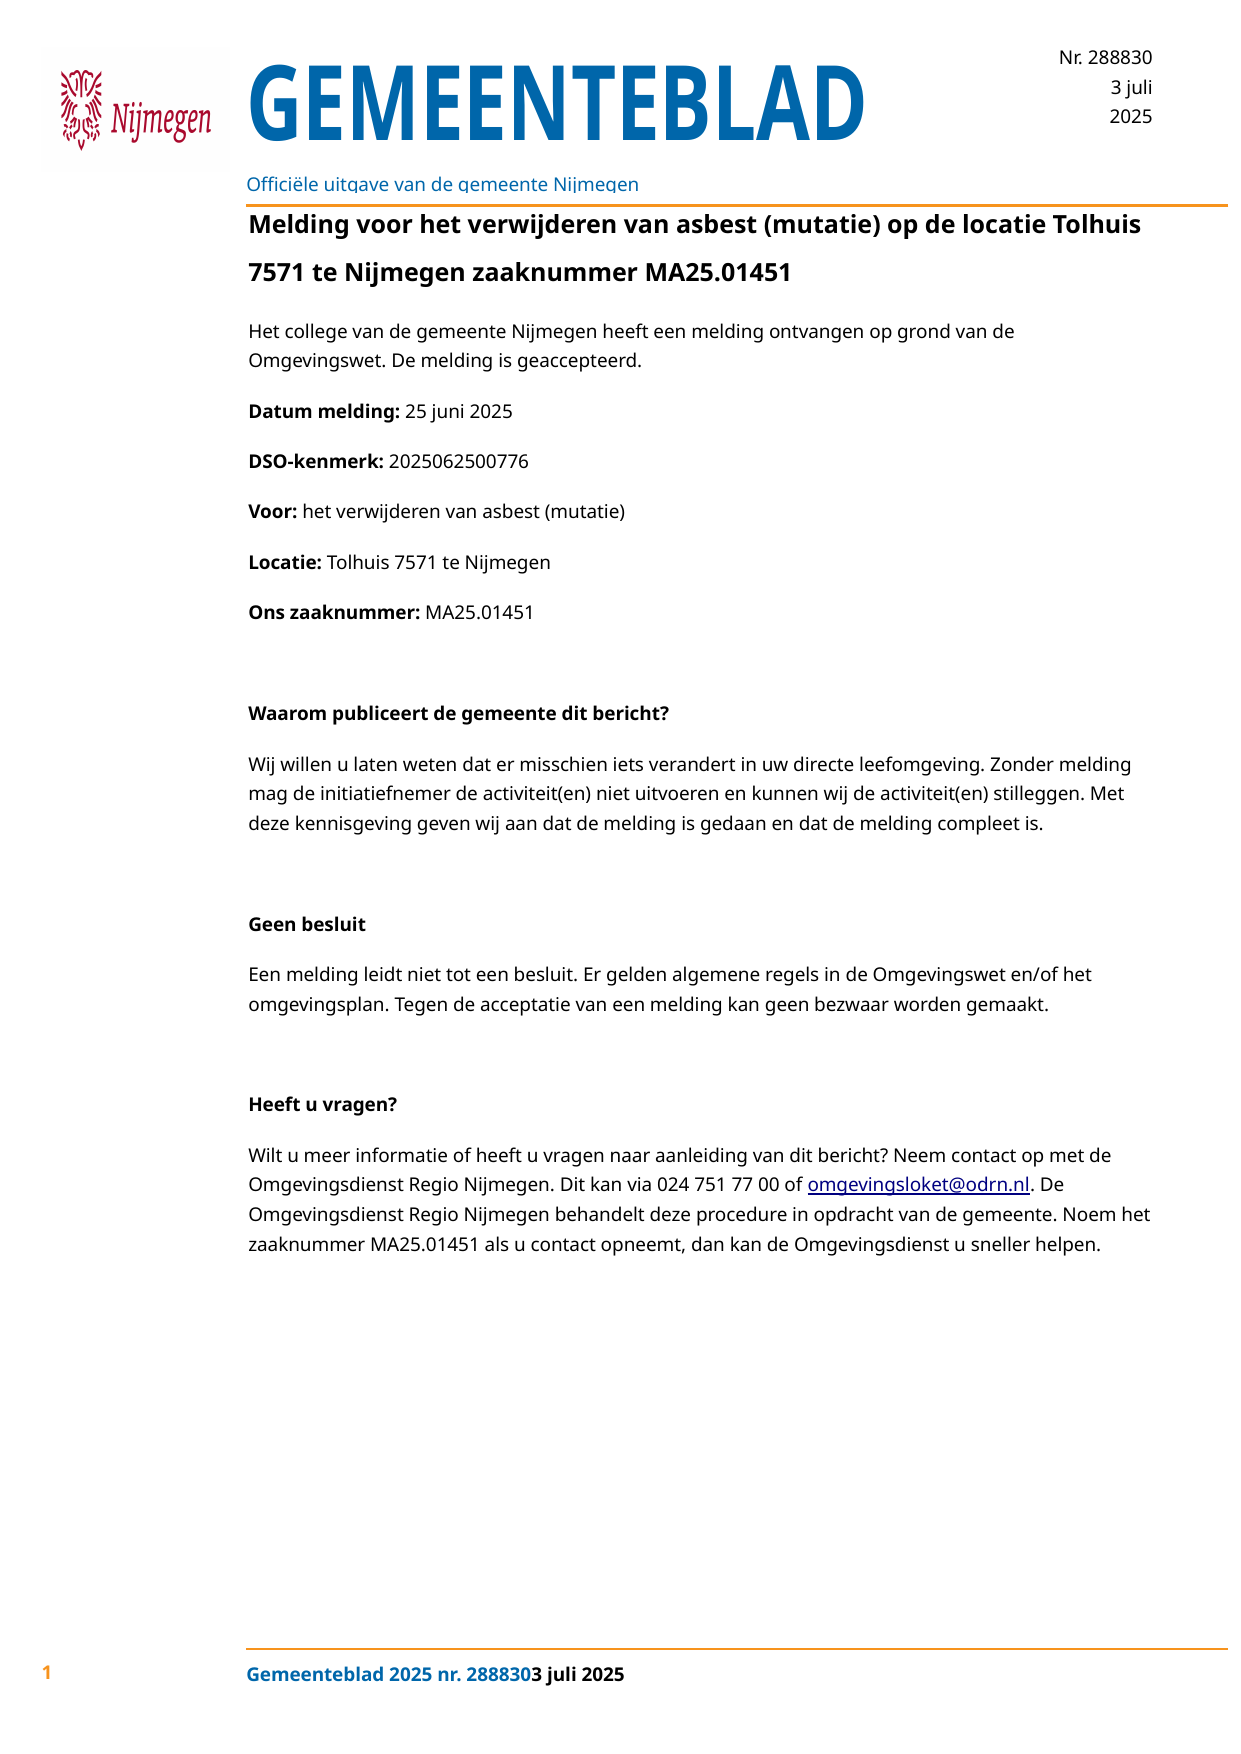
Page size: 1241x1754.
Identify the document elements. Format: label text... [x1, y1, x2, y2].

text DSO-kenmerk: 2025062500776 [248, 448, 1152, 474]
text Datum melding: 25 juni 2025 [248, 398, 1152, 424]
text Een melding leidt niet tot een besluit. Er gelden algemene regels in de Omgevingswet en/of het omgevingsplan. Tegen de acceptatie van een melding kan geen bezwaar worden gemaakt. [248, 961, 1152, 1017]
text Wij willen u laten weten dat er misschien iets verandert in uw directe leefomgeving. Zonder melding mag de initiatiefnemer de activiteit(en) niet uitvoeren en kunnen wij de activiteit(en) stilleggen. Met deze kennisgeving geven wij aan dat de melding is gedaan en dat de melding compleet is. [248, 751, 1152, 836]
text Voor: het verwijderen van asbest (mutatie) [248, 499, 1152, 524]
text Ons zaaknummer: MA25.01451 [248, 599, 1152, 625]
text Het college van de gemeente Nijmegen heeft een melding ontvangen op grond van de Omgevingswet. De melding is geaccepteerd. [248, 318, 1152, 373]
picture [41, 47, 231, 172]
text Locatie: Tolhuis 7571 te Nijmegen [248, 549, 1152, 575]
text Heeft u vragen? [248, 1092, 1152, 1117]
text Melding voor het verwijderen van asbest (mutatie) op de locatie Tolhuis 7571 te Nijmegen zaaknummer MA25.01451 [248, 207, 1152, 288]
text Geen besluit [248, 911, 1152, 937]
text Wilt u meer informatie of heeft u vragen naar aanleiding van dit bericht? Neem contact op met de Omgevingsdienst Regio Nijmegen. Dit kan via 024 751 77 00 of omgevingsloket@odrn.nl. De Omgevingsdienst Regio Nijmegen behandelt deze procedure in opdracht van de gemeente. Noem het zaaknummer MA25.01451 als u contact opneemt, dan kan de Omgevingsdienst u sneller helpen. [248, 1142, 1152, 1257]
text Waarom publiceert de gemeente dit bericht? [248, 700, 1152, 726]
